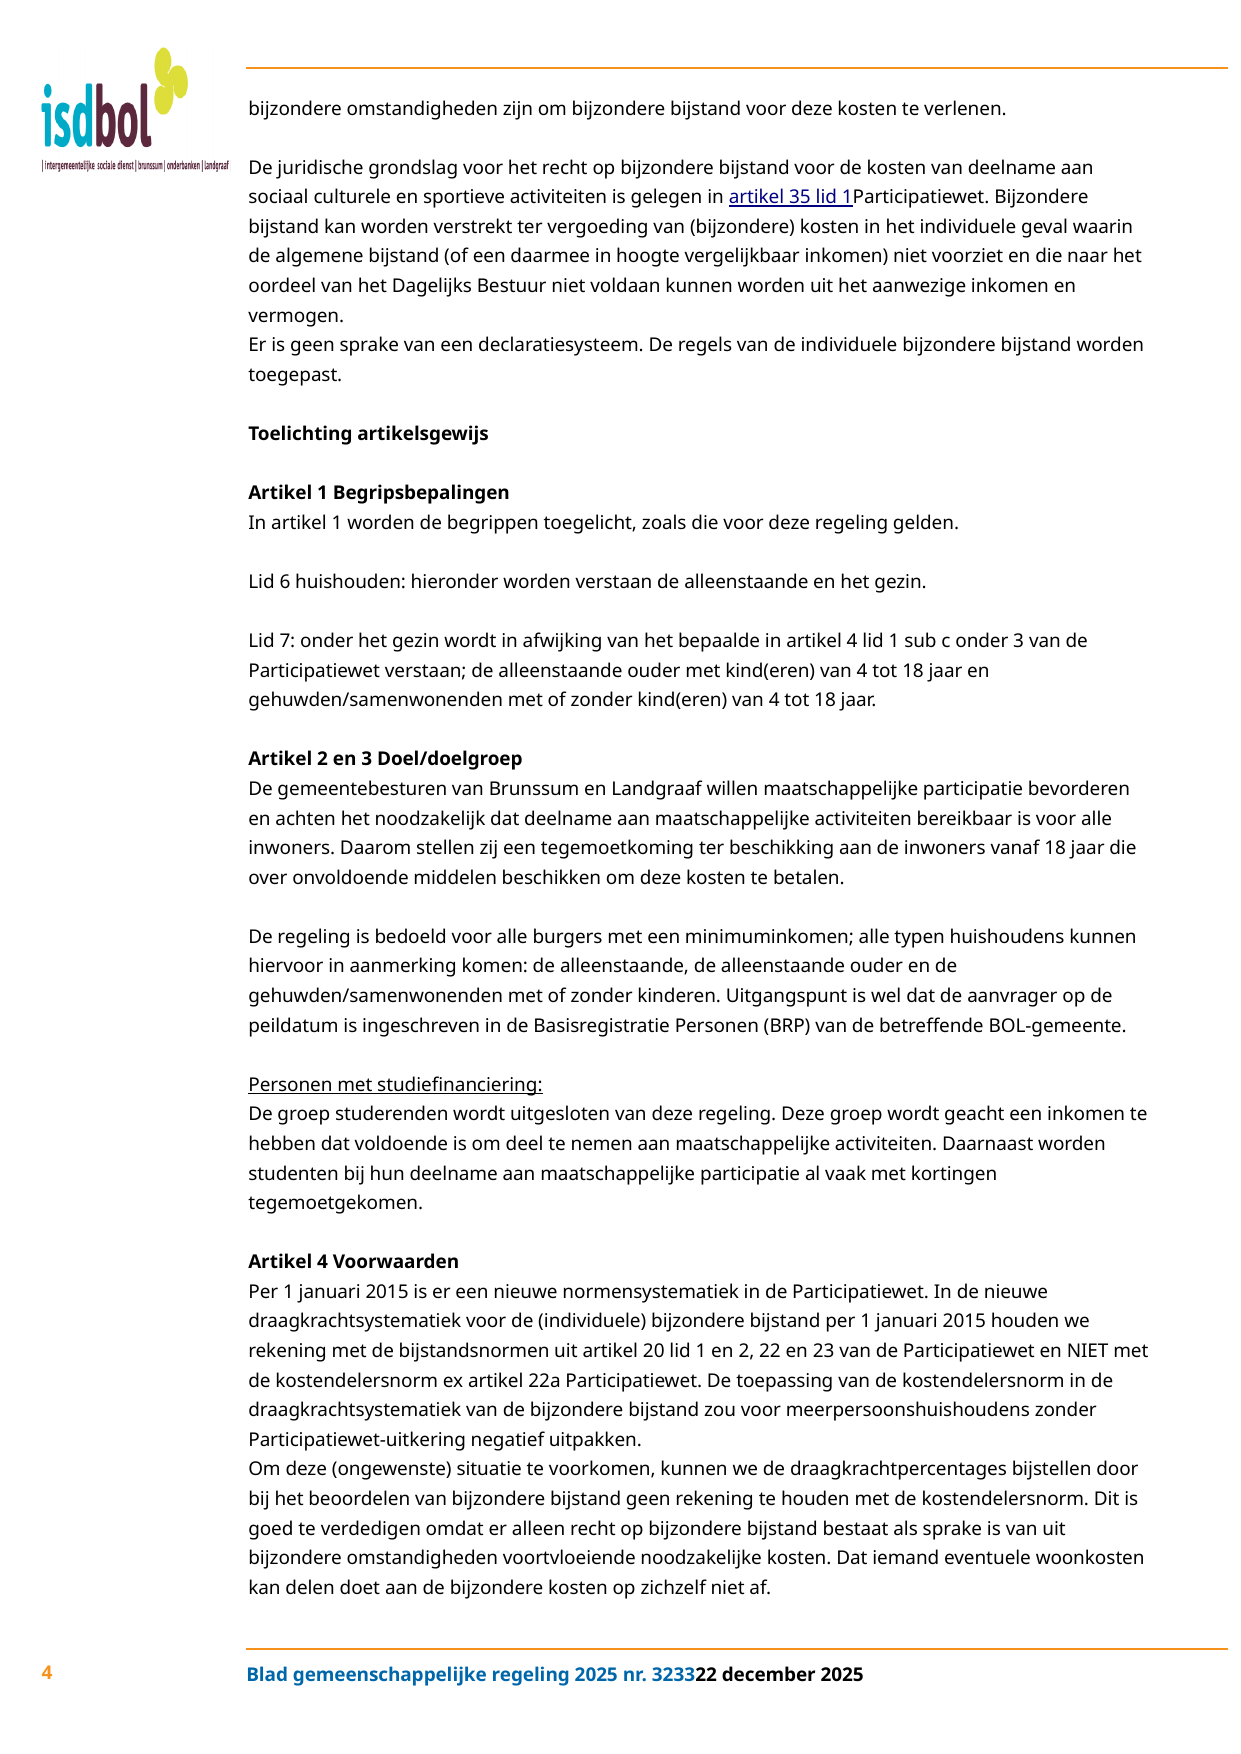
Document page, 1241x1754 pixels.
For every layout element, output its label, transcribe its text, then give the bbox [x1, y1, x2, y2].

text Artikel 1 Begripsbepalingen [248, 479, 1152, 505]
text Lid 6 huishouden: hieronder worden verstaan de alleenstaande en het gezin. [248, 568, 1152, 594]
text Lid 7: onder het gezin wordt in afwijking van het bepaalde in artikel 4 lid 1 sub c onder 3 van de Participatiewet verstaan; de alleenstaande ouder met kind(eren) van 4 tot 18 jaar en gehuwden/samenwonenden met of zonder kind(eren) van 4 tot 18 jaar. [248, 627, 1152, 712]
text bijzondere omstandigheden zijn om bijzondere bijstand voor deze kosten te verlenen. [248, 95, 1152, 121]
text Toelichting artikelsgewijs [248, 420, 1152, 446]
text Personen met studiefinanciering: [248, 1071, 1152, 1097]
text De gemeentebesturen van Brunssum en Landgraaf willen maatschappelijke participatie bevorderen en achten het noodzakelijk dat deelname aan maatschappelijke activiteiten bereikbaar is voor alle inwoners. Daarom stellen zij een tegemoetkoming ter beschikking aan de inwoners vanaf 18 jaar die over onvoldoende middelen beschikken om deze kosten te betalen. [248, 775, 1152, 890]
text Om deze (ongewenste) situatie te voorkomen, kunnen we de draagkrachtpercentages bijstellen door bij het beoordelen van bijzondere bijstand geen rekening te houden met de kostendelersnorm. Dit is goed te verdedigen omdat er alleen recht op bijzondere bijstand bestaat als sprake is van uit bijzondere omstandigheden voortvloeiende noodzakelijke kosten. Dat iemand eventuele woonkosten kan delen doet aan de bijzondere kosten op zichzelf niet af. [248, 1456, 1152, 1600]
text Per 1 januari 2015 is er een nieuwe normensystematiek in de Participatiewet. In de nieuwe draagkrachtsystematiek voor de (individuele) bijzondere bijstand per 1 januari 2015 houden we rekening met de bijstandsnormen uit artikel 20 lid 1 en 2, 22 en 23 van de Participatiewet en NIET met de kostendelersnorm ex artikel 22a Participatiewet. De toepassing van de kostendelersnorm in de draagkrachtsystematiek van de bijzondere bijstand zou voor meerpersoonshuishoudens zonder Participatiewet-uitkering negatief uitpakken. [248, 1278, 1152, 1452]
picture [41, 47, 231, 172]
text De juridische grondslag voor het recht op bijzondere bijstand voor de kosten van deelname aan sociaal culturele en sportieve activiteiten is gelegen in artikel 35 lid 1Participatiewet. Bijzondere bijstand kan worden verstrekt ter vergoeding van (bijzondere) kosten in het individuele geval waarin de algemene bijstand (of een daarmee in hoogte vergelijkbaar inkomen) niet voorziet en die naar het oordeel van het Dagelijks Bestuur niet voldaan kunnen worden uit het aanwezige inkomen en vermogen. [248, 154, 1152, 328]
text De groep studerenden wordt uitgesloten van deze regeling. Deze groep wordt geacht een inkomen te hebben dat voldoende is om deel te nemen aan maatschappelijke activiteiten. Daarnaast worden studenten bij hun deelname aan maatschappelijke participatie al vaak met kortingen tegemoetgekomen. [248, 1101, 1152, 1215]
text Er is geen sprake van een declaratiesysteem. De regels van de individuele bijzondere bijstand worden toegepast. [248, 331, 1152, 387]
text Artikel 4 Voorwaarden [248, 1248, 1152, 1274]
text In artikel 1 worden de begrippen toegelicht, zoals die voor deze regeling gelden. [248, 509, 1152, 535]
text De regeling is bedoeld voor alle burgers met een minimuminkomen; alle typen huishoudens kunnen hiervoor in aanmerking komen: de alleenstaande, de alleenstaande ouder en de gehuwden/samenwonenden met of zonder kinderen. Uitgangspunt is wel dat de aanvrager op de peildatum is ingeschreven in de Basisregistratie Personen (BRP) van de betreffende BOL-gemeente. [248, 923, 1152, 1038]
text Artikel 2 en 3 Doel/doelgroep [248, 746, 1152, 771]
